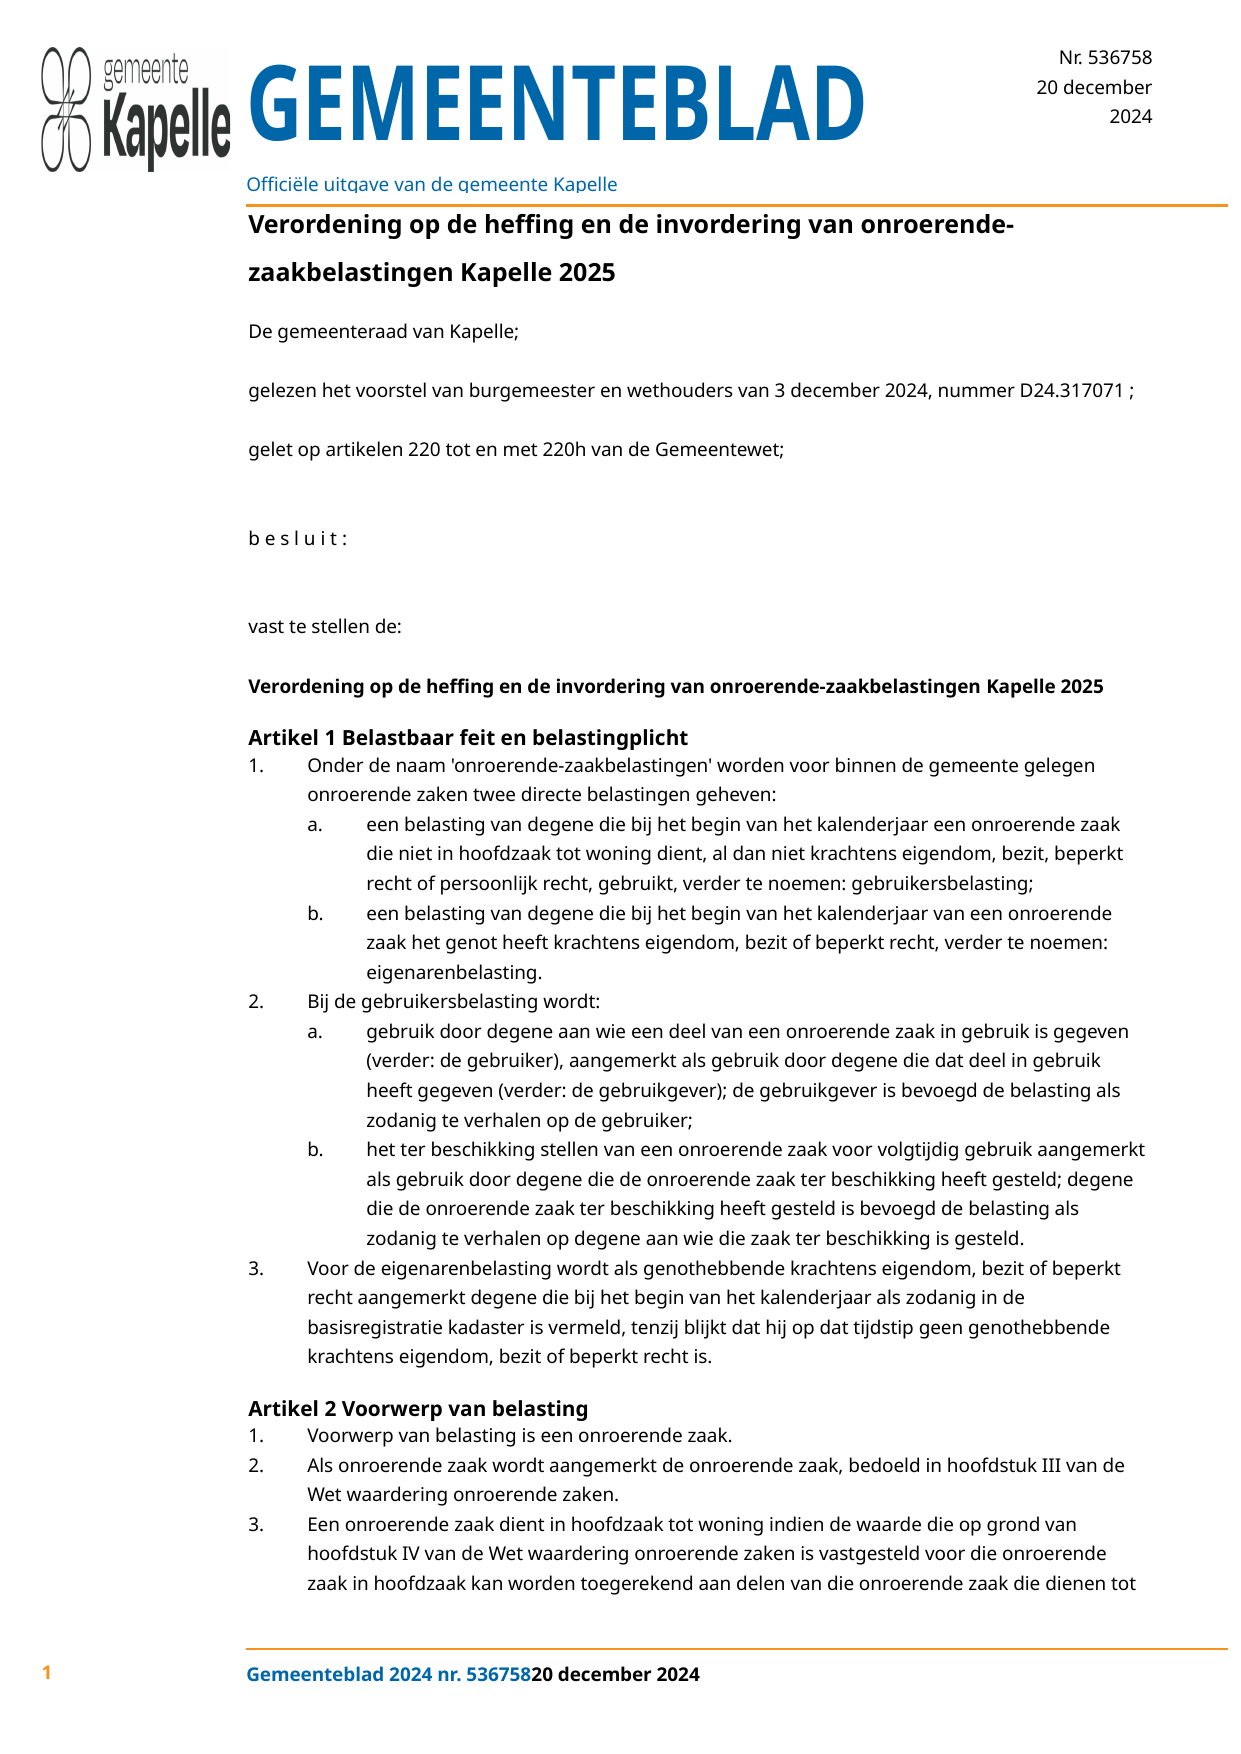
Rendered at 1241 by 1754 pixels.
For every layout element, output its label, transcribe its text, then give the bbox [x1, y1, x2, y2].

text b e s l u i t : [248, 525, 1152, 551]
list Voor de eigenarenbelasting wordt als genothebbende krachtens eigendom, bezit of beperkt recht aangemerkt degene die bij het begin van het kalenderjaar als zodanig in de basisregistratie kadaster is vermeld, tenzij blijkt dat hij op dat tijdstip geen genothebbende krachtens eigendom, bezit of beperkt recht is. [248, 1255, 1152, 1369]
list Een onroerende zaak dient in hoofdzaak tot woning indien de waarde die op grond van hoofdstuk IV van de Wet waardering onroerende zaken is vastgesteld voor die onroerende zaak in hoofdzaak kan worden toegerekend aan delen van die onroerende zaak die dienen tot [248, 1511, 1152, 1596]
list Bij de gebruikersbelasting wordt: [248, 988, 1152, 1014]
text gelet op artikelen 220 tot en met 220h van de Gemeentewet; [248, 436, 1152, 462]
picture [41, 47, 231, 172]
text Artikel 2 Voorwerp van belasting [248, 1394, 1152, 1422]
list een belasting van degene die bij het begin van het kalenderjaar van een onroerende zaak het genot heeft krachtens eigendom, bezit of beperkt recht, verder te noemen: eigenarenbelasting. [307, 900, 1152, 984]
text Verordening op de heffing en de invordering van onroerende-zaakbelastingen Kapelle 2025 [248, 207, 1152, 288]
text Artikel 1 Belastbaar feit en belastingplicht [248, 723, 1152, 752]
list Voorwerp van belasting is een onroerende zaak. [248, 1422, 1152, 1448]
list het ter beschikking stellen van een onroerende zaak voor volgtijdig gebruik aangemerkt als gebruik door degene die de onroerende zaak ter beschikking heeft gesteld; degene die de onroerende zaak ter beschikking heeft gesteld is bevoegd de belasting als zodanig te verhalen op degene aan wie die zaak ter beschikking is gesteld. [307, 1136, 1152, 1251]
text De gemeenteraad van Kapelle; [248, 318, 1152, 344]
list Als onroerende zaak wordt aangemerkt de onroerende zaak, bedoeld in hoofdstuk III van de Wet waardering onroerende zaken. [248, 1452, 1152, 1507]
list een belasting van degene die bij het begin van het kalenderjaar een onroerende zaak die niet in hoofdzaak tot woning dient, al dan niet krachtens eigendom, bezit, beperkt recht of persoonlijk recht, gebruikt, verder te noemen: gebruikersbelasting; [307, 811, 1152, 896]
text Verordening op de heffing en de invordering van onroerende-zaakbelastingen Kapelle 2025 [248, 673, 1152, 699]
list gebruik door degene aan wie een deel van een onroerende zaak in gebruik is gegeven (verder: de gebruiker), aangemerkt als gebruik door degene die dat deel in gebruik heeft gegeven (verder: de gebruikgever); de gebruikgever is bevoegd de belasting als zodanig te verhalen op de gebruiker; [307, 1018, 1152, 1132]
text vast te stellen de: [248, 614, 1152, 639]
list Onder de naam 'onroerende-zaakbelastingen' worden voor binnen de gemeente gelegen onroerende zaken twee directe belastingen geheven: [248, 752, 1152, 807]
text gelezen het voorstel van burgemeester en wethouders van 3 december 2024, nummer D24.317071 ; [248, 377, 1152, 403]
